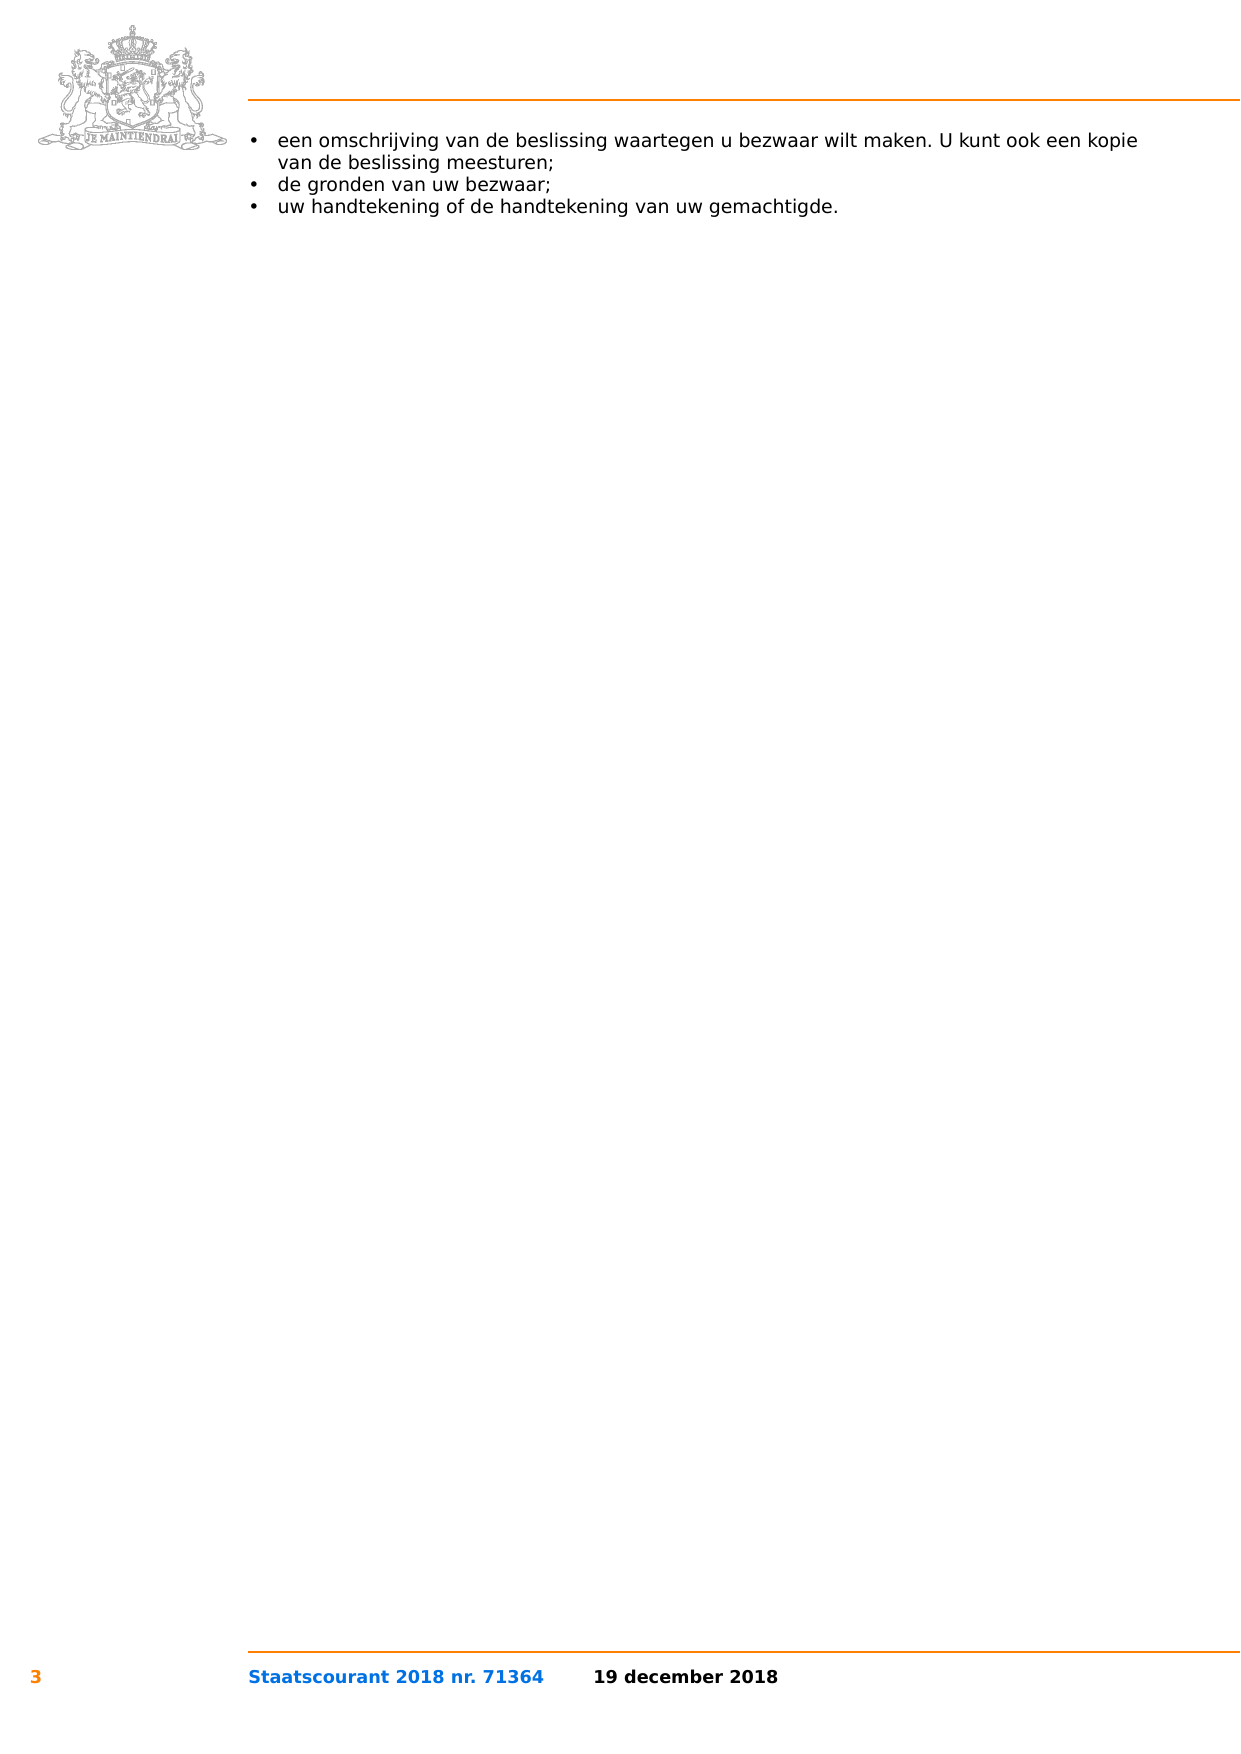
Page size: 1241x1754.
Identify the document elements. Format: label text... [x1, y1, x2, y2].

text • de gronden van uw bezwaar; [248, 174, 1163, 196]
text • een omschrijving van de beslissing waartegen u bezwaar wilt maken. U kunt ook een kopie van de beslissing meesturen; [248, 130, 1163, 174]
text • uw handtekening of de handtekening van uw gemachtigde. [248, 196, 1163, 218]
picture [38, 25, 227, 150]
